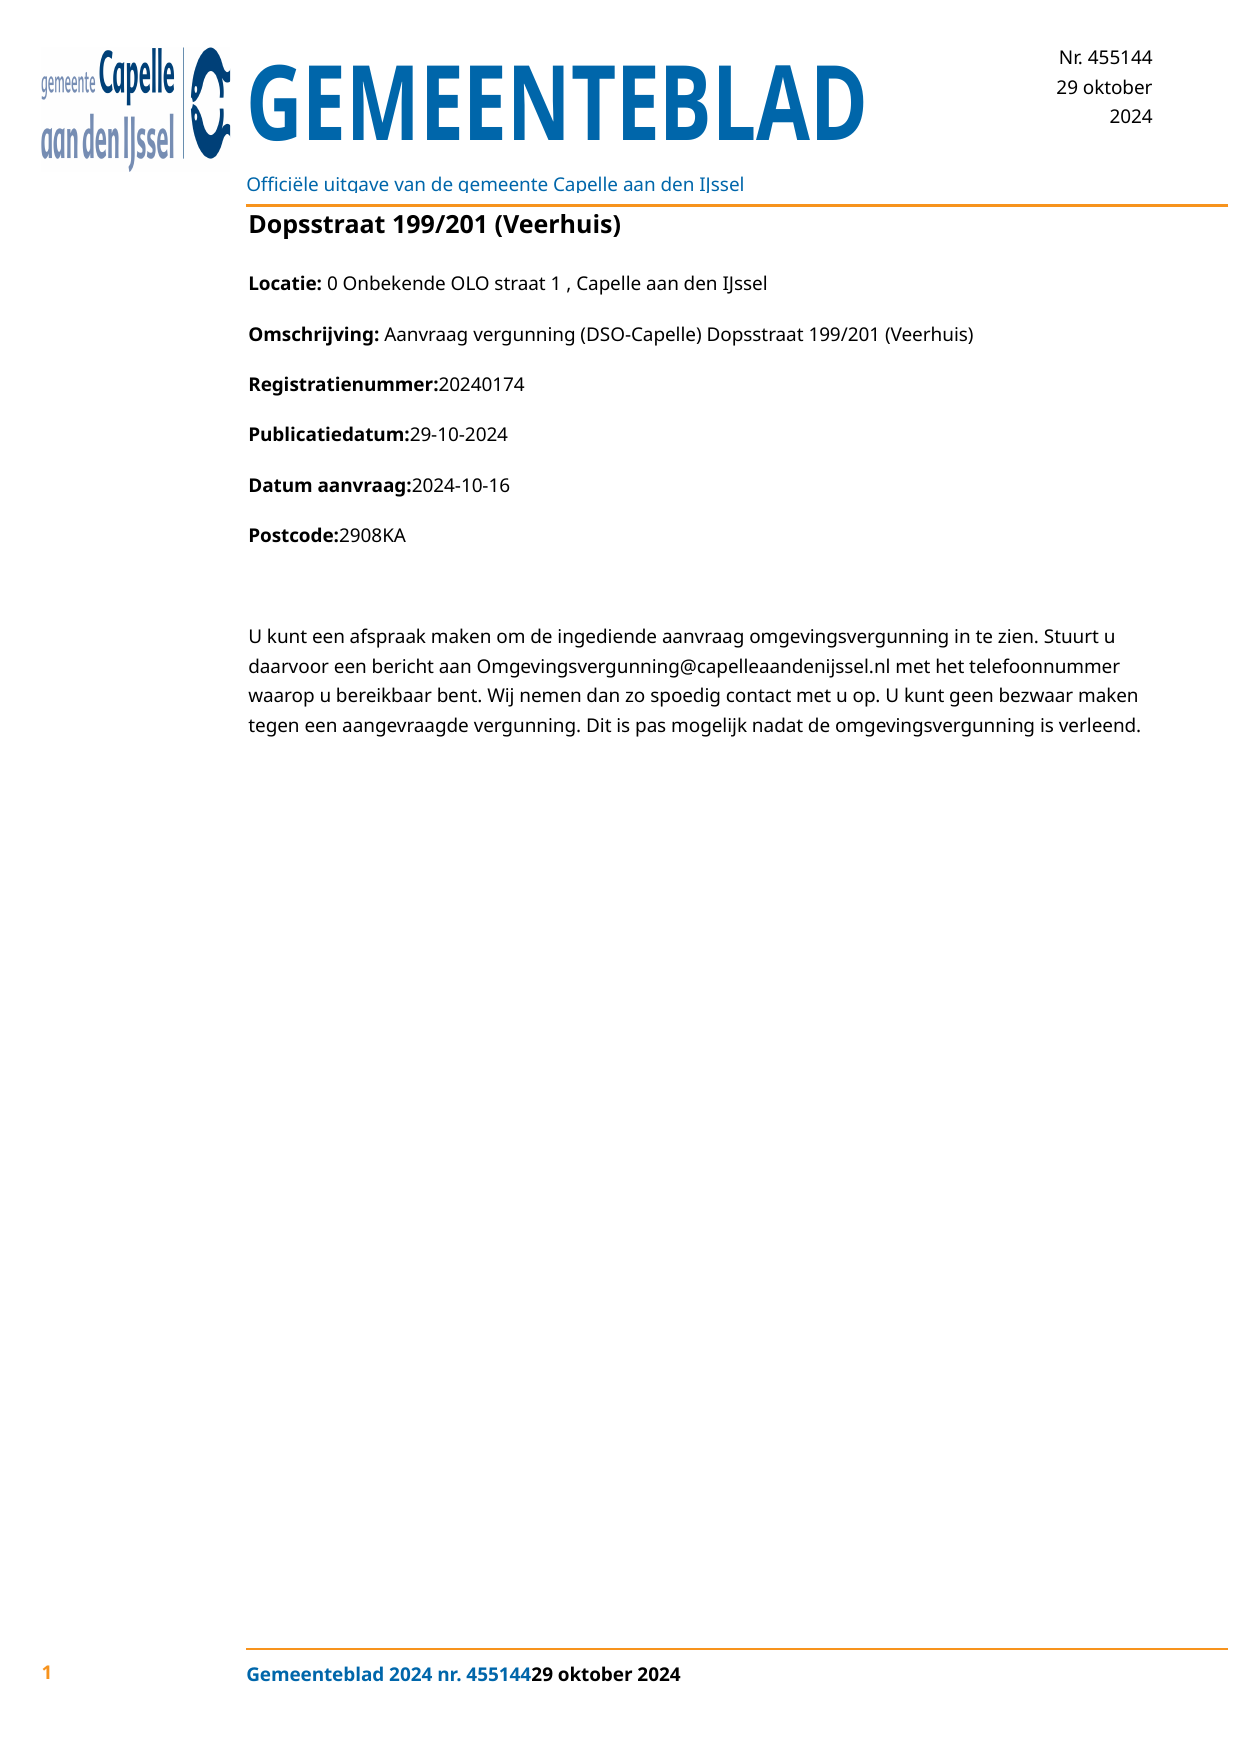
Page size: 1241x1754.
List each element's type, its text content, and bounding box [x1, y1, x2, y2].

text Postcode:2908KA [248, 522, 1152, 548]
text Locatie: 0 Onbekende OLO straat 1 , Capelle aan den IJssel [248, 270, 1152, 296]
text Registratienummer:20240174 [248, 371, 1152, 397]
text Publicatiedatum:29-10-2024 [248, 422, 1152, 447]
text U kunt een afspraak maken om de ingediende aanvraag omgevingsvergunning in te zien. Stuurt u daarvoor een bericht aan Omgevingsvergunning@capelleaandenijssel.nl met het telefoonnummer waarop u bereikbaar bent. Wij nemen dan zo spoedig contact met u op. U kunt geen bezwaar maken tegen een aangevraagde vergunning. Dit is pas mogelijk nadat de omgevingsvergunning is verleend. [248, 623, 1152, 738]
picture [41, 47, 231, 172]
text Dopsstraat 199/201 (Veerhuis) [248, 207, 1152, 241]
text Omschrijving: Aanvraag vergunning (DSO-Capelle) Dopsstraat 199/201 (Veerhuis) [248, 321, 1152, 346]
text Datum aanvraag:2024-10-16 [248, 472, 1152, 498]
